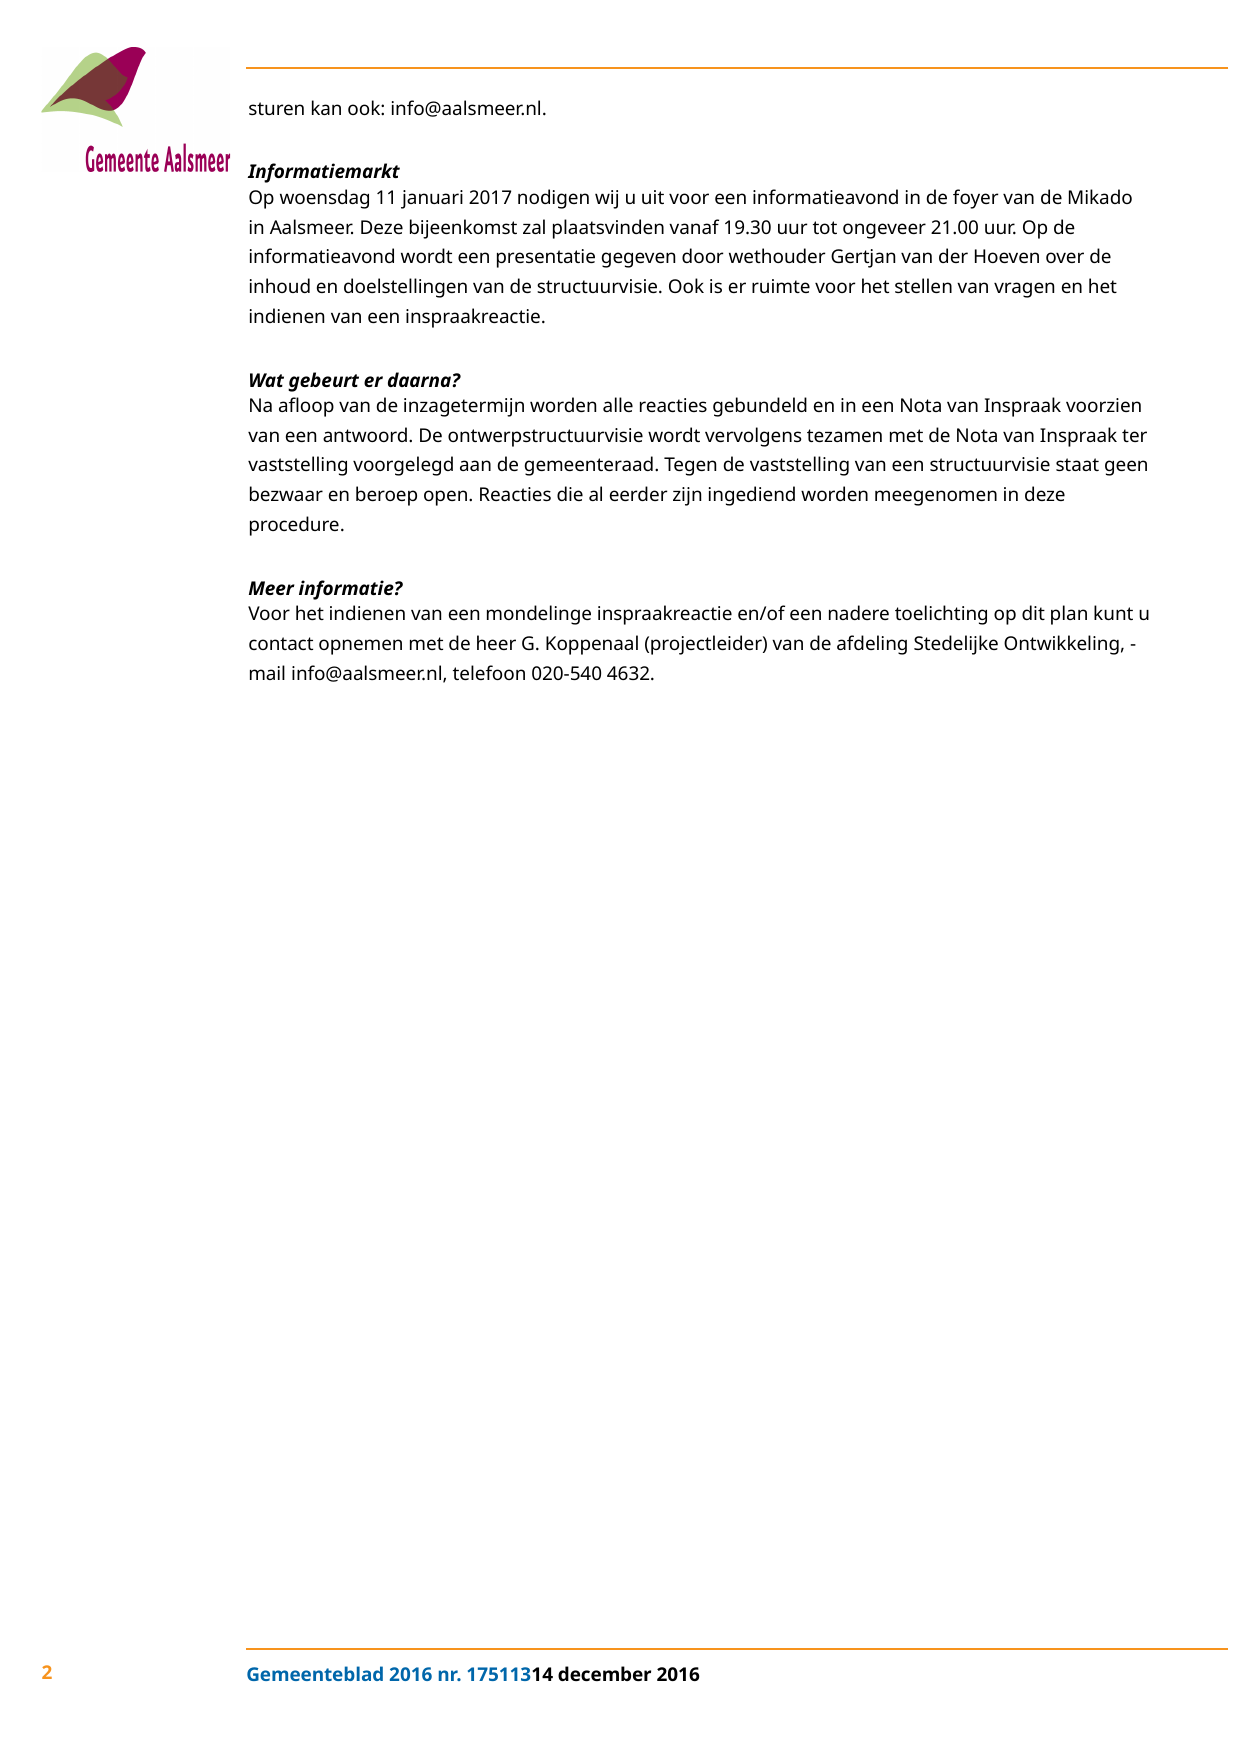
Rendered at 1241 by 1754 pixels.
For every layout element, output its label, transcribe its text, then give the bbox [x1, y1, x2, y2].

picture [41, 47, 231, 172]
text Op woensdag 11 januari 2017 nodigen wij u uit voor een informatieavond in de foyer van de Mikado in Aalsmeer. Deze bijeenkomst zal plaatsvinden vanaf 19.30 uur tot ongeveer 21.00 uur. Op de informatieavond wordt een presentatie gegeven door wethouder Gertjan van der Hoeven over de inhoud en doelstellingen van de structuurvisie. Ook is er ruimte voor het stellen van vragen en het indienen van een inspraakreactie. [248, 184, 1152, 328]
text Na afloop van de inzagetermijn worden alle reacties gebundeld en in een Nota van Inspraak voorzien van een antwoord. De ontwerpstructuurvisie wordt vervolgens tezamen met de Nota van Inspraak ter vaststelling voorgelegd aan de gemeenteraad. Tegen de vaststelling van een structuurvisie staat geen bezwaar en beroep open. Reacties die al eerder zijn ingediend worden meegenomen in deze procedure. [248, 392, 1152, 537]
text Meer informatie? [248, 575, 1152, 601]
text Informatiemarkt [248, 159, 1152, 184]
text Wat gebeurt er daarna? [248, 367, 1152, 392]
text Voor het indienen van een mondelinge inspraakreactie en/of een nadere toelichting op dit plan kunt u contact opnemen met de heer G. Koppenaal (projectleider) van de afdeling Stedelijke Ontwikkeling, -mail info@aalsmeer.nl, telefoon 020-540 4632. [248, 601, 1152, 685]
text sturen kan ook: info@aalsmeer.nl. [248, 95, 1152, 121]
